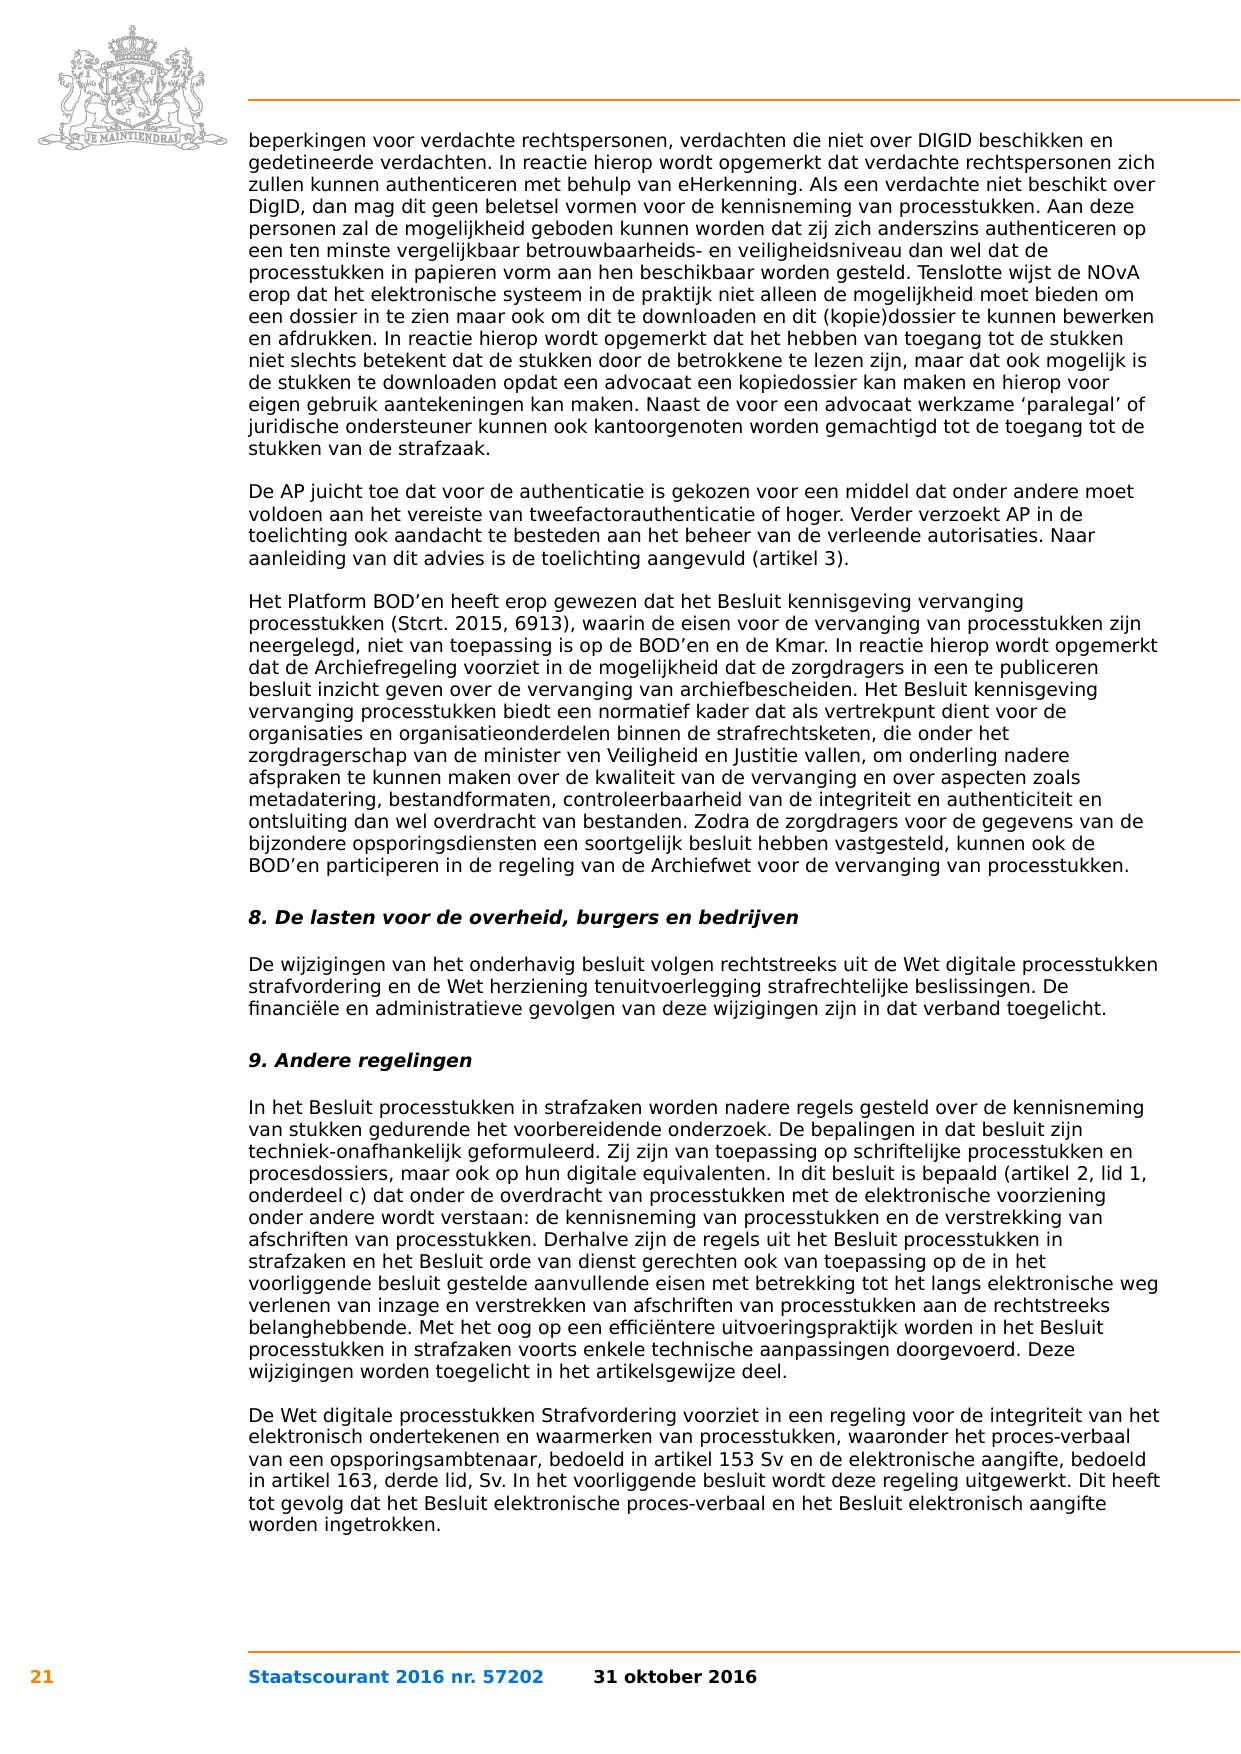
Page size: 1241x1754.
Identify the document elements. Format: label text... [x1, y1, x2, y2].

text De AP juicht toe dat voor de authenticatie is gekozen voor een middel dat onder andere moet voldoen aan het vereiste van tweefactorauthenticatie of hoger. Verder verzoekt AP in de toelichting ook aandacht te besteden aan het beheer van de verleende autorisaties. Naar aanleiding van dit advies is de toelichting aangevuld (artikel 3). [248, 481, 1163, 569]
text In het Besluit processtukken in strafzaken worden nadere regels gesteld over de kennisneming van stukken gedurende het voorbereidende onderzoek. De bepalingen in dat besluit zijn techniek-onafhankelijk geformuleerd. Zij zijn van toepassing op schriftelijke processtukken en procesdossiers, maar ook op hun digitale equivalenten. In dit besluit is bepaald (artikel 2, lid 1, onderdeel c) dat onder de overdracht van processtukken met de elektronische voorziening onder andere wordt verstaan: de kennisneming van processtukken en de verstrekking van afschriften van processtukken. Derhalve zijn de regels uit het Besluit processtukken in strafzaken en het Besluit orde van dienst gerechten ook van toepassing op de in het voorliggende besluit gestelde aanvullende eisen met betrekking tot het langs elektronische weg verlenen van inzage en verstrekken van afschriften van processtukken aan de rechtstreeks belanghebbende. Met het oog op een efficiëntere uitvoeringspraktijk worden in het Besluit processtukken in strafzaken voorts enkele technische aanpassingen doorgevoerd. Deze wijzigingen worden toegelicht in het artikelsgewijze deel. [248, 1097, 1163, 1383]
text De wijzigingen van het onderhavig besluit volgen rechtstreeks uit de Wet digitale processtukken strafvordering en de Wet herziening tenuitvoerlegging strafrechtelijke beslissingen. De financiële en administratieve gevolgen van deze wijzigingen zijn in dat verband toegelicht. [248, 954, 1163, 1020]
picture [38, 25, 227, 150]
text De Wet digitale processtukken Strafvordering voorziet in een regeling voor de integriteit van het elektronisch ondertekenen en waarmerken van processtukken, waaronder het proces-verbaal van een opsporingsambtenaar, bedoeld in artikel 153 Sv en de elektronische aangifte, bedoeld in artikel 163, derde lid, Sv. In het voorliggende besluit wordt deze regeling uitgewerkt. Dit heeft tot gevolg dat het Besluit elektronische proces-verbaal en het Besluit elektronisch aangifte worden ingetrokken. [248, 1404, 1163, 1536]
text beperkingen voor verdachte rechtspersonen, verdachten die niet over DIGID beschikken en gedetineerde verdachten. In reactie hierop wordt opgemerkt dat verdachte rechtspersonen zich zullen kunnen authenticeren met behulp van eHerkenning. Als een verdachte niet beschikt over DigID, dan mag dit geen beletsel vormen voor de kennisneming van processtukken. Aan deze personen zal de mogelijkheid geboden kunnen worden dat zij zich anderszins authenticeren op een ten minste vergelijkbaar betrouwbaarheids- en veiligheidsniveau dan wel dat de processtukken in papieren vorm aan hen beschikbaar worden gesteld. Tenslotte wijst de NOvA erop dat het elektronische systeem in de praktijk niet alleen de mogelijkheid moet bieden om een dossier in te zien maar ook om dit te downloaden en dit (kopie)dossier te kunnen bewerken en afdrukken. In reactie hierop wordt opgemerkt dat het hebben van toegang tot de stukken niet slechts betekent dat de stukken door de betrokkene te lezen zijn, maar dat ook mogelijk is de stukken te downloaden opdat een advocaat een kopiedossier kan maken en hierop voor eigen gebruik aantekeningen kan maken. Naast de voor een advocaat werkzame ‘paralegal’ of juridische ondersteuner kunnen ook kantoorgenoten worden gemachtigd tot de toegang tot de stukken van de strafzaak. [248, 130, 1163, 459]
subtitle 8. De lasten voor de overheid, burgers en bedrijven [248, 907, 1163, 929]
subtitle 9. Andere regelingen [248, 1050, 1163, 1072]
text Het Platform BOD’en heeft erop gewezen dat het Besluit kennisgeving vervanging processtukken (Stcrt. 2015, 6913), waarin de eisen voor de vervanging van processtukken zijn neergelegd, niet van toepassing is op de BOD’en en de Kmar. In reactie hierop wordt opgemerkt dat de Archiefregeling voorziet in de mogelijkheid dat de zorgdragers in een te publiceren besluit inzicht geven over de vervanging van archiefbescheiden. Het Besluit kennisgeving vervanging processtukken biedt een normatief kader dat als vertrekpunt dient voor de organisaties en organisatieonderdelen binnen de strafrechtsketen, die onder het zorgdragerschap van de minister ven Veiligheid en Justitie vallen, om onderling nadere afspraken te kunnen maken over de kwaliteit van de vervanging en over aspecten zoals metadatering, bestandformaten, controleerbaarheid van de integriteit en authenticiteit en ontsluiting dan wel overdracht van bestanden. Zodra de zorgdragers voor de gegevens van de bijzondere opsporingsdiensten een soortgelijk besluit hebben vastgesteld, kunnen ook de BOD’en participeren in de regeling van de Archiefwet voor de vervanging van processtukken. [248, 591, 1163, 877]
